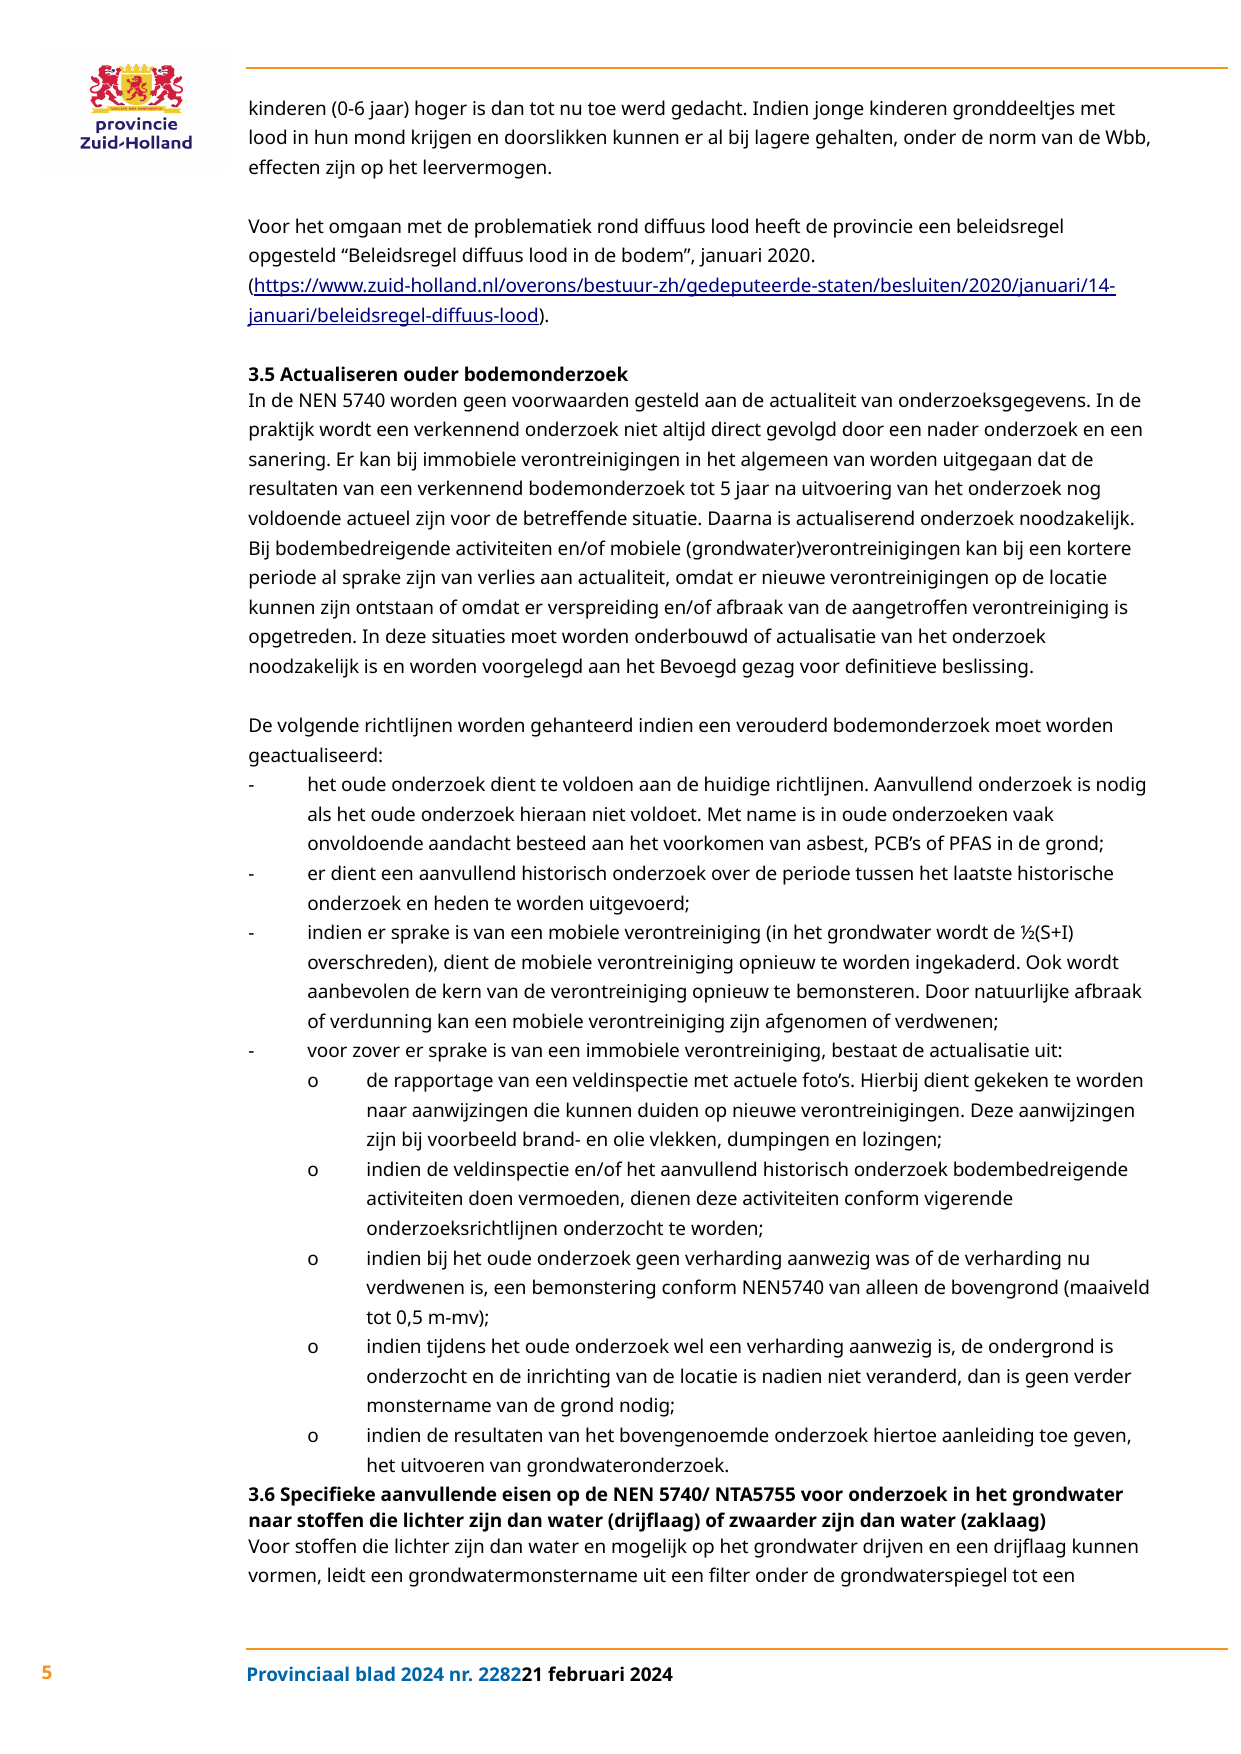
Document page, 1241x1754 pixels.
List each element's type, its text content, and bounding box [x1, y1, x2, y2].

text Voor het omgaan met de problematiek rond diffuus lood heeft de provincie een beleidsregel opgesteld “Beleidsregel diffuus lood in de bodem”, januari 2020. (https://www.zuid-holland.nl/overons/bestuur-zh/gedeputeerde-staten/besluiten/2020/januari/14-januari/beleidsregel-diffuus-lood). [248, 213, 1152, 328]
list indien bij het oude onderzoek geen verharding aanwezig was of de verharding nu verdwenen is, een bemonstering conform NEN5740 van alleen de bovengrond (maaiveld tot 0,5 m-mv); [307, 1245, 1152, 1329]
list indien de veldinspectie en/of het aanvullend historisch onderzoek bodembedreigende activiteiten doen vermoeden, dienen deze activiteiten conform vigerende onderzoeksrichtlijnen onderzocht te worden; [307, 1156, 1152, 1241]
list indien de resultaten van het bovengenoemde onderzoek hiertoe aanleiding toe geven, het uitvoeren van grondwateronderzoek. [307, 1422, 1152, 1477]
text In de NEN 5740 worden geen voorwaarden gesteld aan de actualiteit van onderzoeksgegevens. In de praktijk wordt een verkennend onderzoek niet altijd direct gevolgd door een nader onderzoek en een sanering. Er kan bij immobiele verontreinigingen in het algemeen van worden uitgegaan dat de resultaten van een verkennend bodemonderzoek tot 5 jaar na uitvoering van het onderzoek nog voldoende actueel zijn voor de betreffende situatie. Daarna is actualiserend onderzoek noodzakelijk. Bij bodembedreigende activiteiten en/of mobiele (grondwater)verontreinigingen kan bij een kortere periode al sprake zijn van verlies aan actualiteit, omdat er nieuwe verontreinigingen op de locatie kunnen zijn ontstaan of omdat er verspreiding en/of afbraak van de aangetroffen verontreiniging is opgetreden. In deze situaties moet worden onderbouwd of actualisatie van het onderzoek noodzakelijk is en worden voorgelegd aan het Bevoegd gezag voor definitieve beslissing. [248, 387, 1152, 679]
text 3.5 Actualiseren ouder bodemonderzoek [248, 361, 1152, 387]
text 3.6 Specifieke aanvullende eisen op de NEN 5740/ NTA5755 voor onderzoek in het grondwater naar stoffen die lichter zijn dan water (drijflaag) of zwaarder zijn dan water (zaklaag) [248, 1481, 1152, 1533]
picture [41, 47, 231, 172]
list er dient een aanvullend historisch onderzoek over de periode tussen het laatste historische onderzoek en heden te worden uitgevoerd; [248, 860, 1152, 915]
list voor zover er sprake is van een immobiele verontreiniging, bestaat de actualisatie uit: [248, 1038, 1152, 1063]
text kinderen (0-6 jaar) hoger is dan tot nu toe werd gedacht. Indien jonge kinderen gronddeeltjes met lood in hun mond krijgen en doorslikken kunnen er al bij lagere gehalten, onder de norm van de Wbb, effecten zijn op het leervermogen. [248, 95, 1152, 180]
list indien er sprake is van een mobiele verontreiniging (in het grondwater wordt de ½(S+I) overschreden), dient de mobiele verontreiniging opnieuw te worden ingekaderd. Ook wordt aanbevolen de kern van de verontreiniging opnieuw te bemonsteren. Door natuurlijke afbraak of verdunning kan een mobiele verontreiniging zijn afgenomen of verdwenen; [248, 919, 1152, 1034]
list indien tijdens het oude onderzoek wel een verharding aanwezig is, de ondergrond is onderzocht en de inrichting van de locatie is nadien niet veranderd, dan is geen verder monstername van de grond nodig; [307, 1333, 1152, 1418]
text Voor stoffen die lichter zijn dan water en mogelijk op het grondwater drijven en een drijflaag kunnen vormen, leidt een grondwatermonstername uit een filter onder de grondwaterspiegel tot een [248, 1533, 1152, 1588]
list het oude onderzoek dient te voldoen aan de huidige richtlijnen. Aanvullend onderzoek is nodig als het oude onderzoek hieraan niet voldoet. Met name is in oude onderzoeken vaak onvoldoende aandacht besteed aan het voorkomen van asbest, PCB’s of PFAS in de grond; [248, 771, 1152, 856]
text De volgende richtlijnen worden gehanteerd indien een verouderd bodemonderzoek moet worden geactualiseerd: [248, 712, 1152, 767]
list de rapportage van een veldinspectie met actuele foto’s. Hierbij dient gekeken te worden naar aanwijzingen die kunnen duiden op nieuwe verontreinigingen. Deze aanwijzingen zijn bij voorbeeld brand- en olie vlekken, dumpingen en lozingen; [307, 1067, 1152, 1152]
